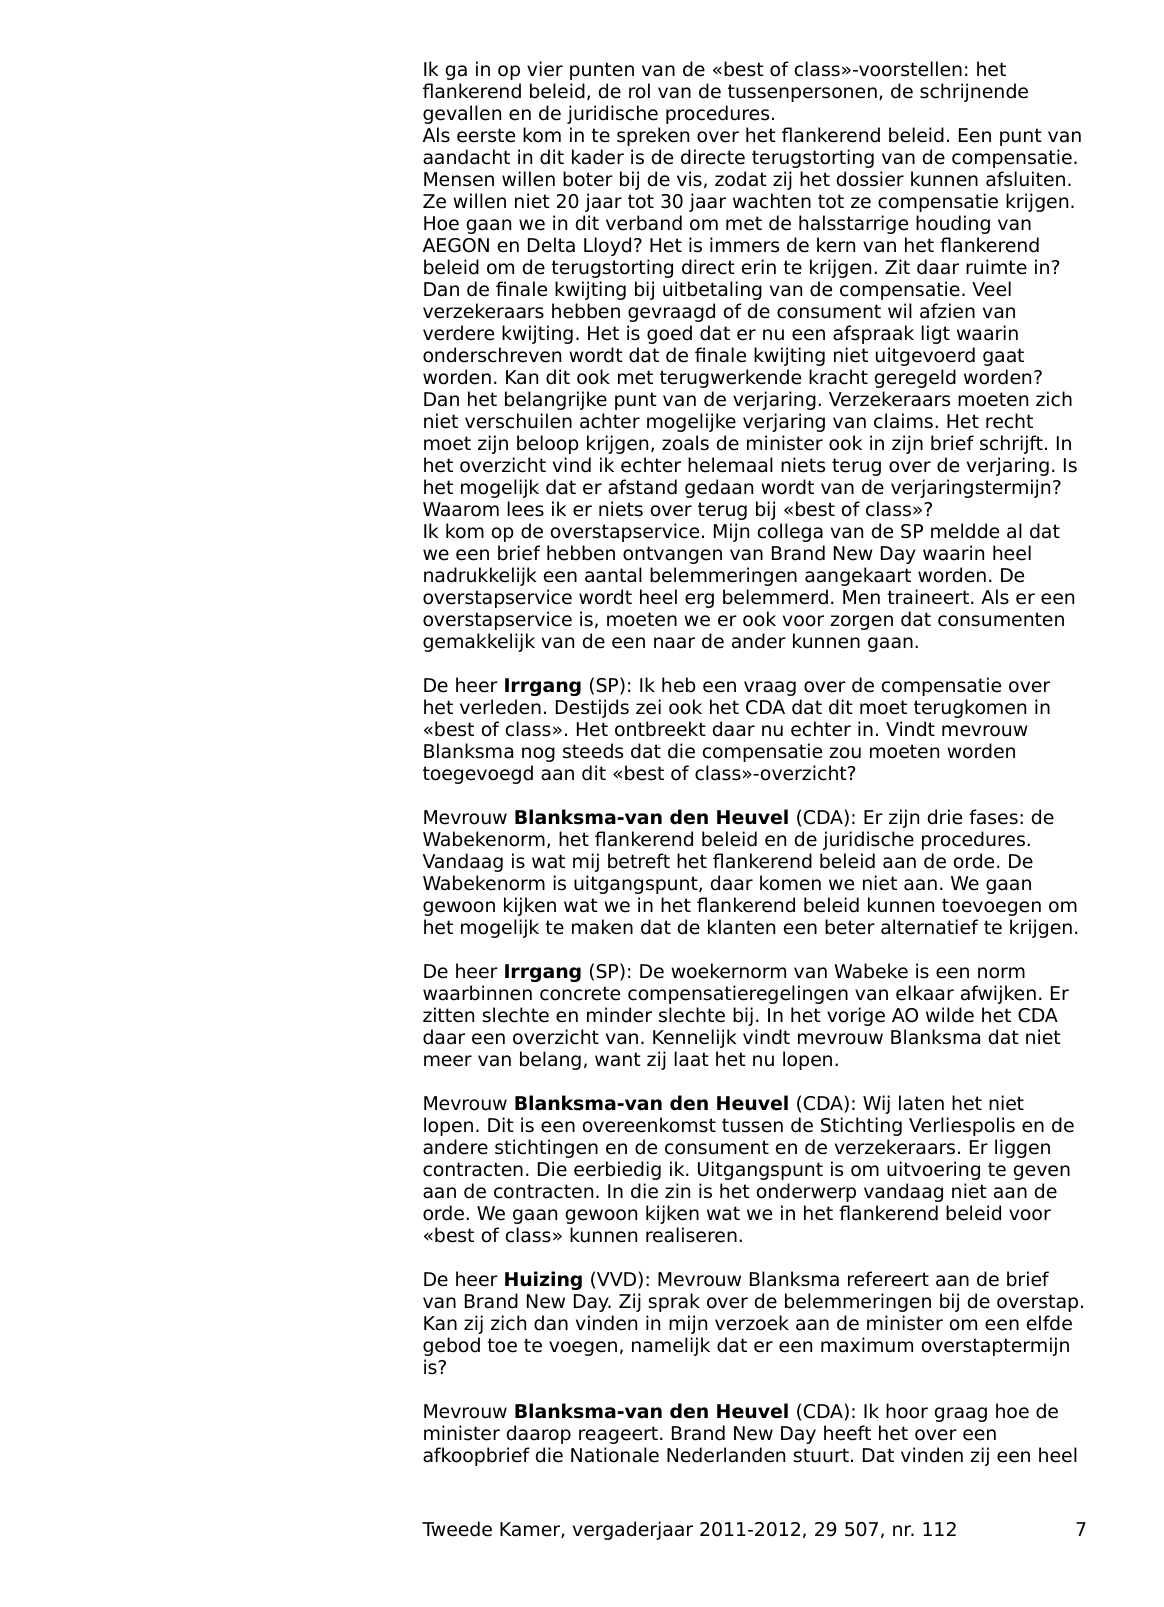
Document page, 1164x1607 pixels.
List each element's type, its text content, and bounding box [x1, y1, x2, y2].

text De heer Irrgang (SP): De woekernorm van Wabeke is een norm waarbinnen concrete compensatieregelingen van elkaar afwijken. Er zitten slechte en minder slechte bij. In het vorige AO wilde het CDA daar een overzicht van. Kennelijk vindt mevrouw Blanksma dat niet meer van belang, want zij laat het nu lopen. [422, 961, 1087, 1071]
text Mevrouw Blanksma-van den Heuvel (CDA): Wij laten het niet lopen. Dit is een overeenkomst tussen de Stichting Verliespolis en de andere stichtingen en de consument en de verzekeraars. Er liggen contracten. Die eerbiedig ik. Uitgangspunt is om uitvoering te geven aan de contracten. In die zin is het onderwerp vandaag niet aan de orde. We gaan gewoon kijken wat we in het flankerend beleid voor «best of class» kunnen realiseren. [422, 1093, 1087, 1247]
text De heer Huizing (VVD): Mevrouw Blanksma refereert aan de brief van Brand New Day. Zij sprak over de belemmeringen bij de overstap. Kan zij zich dan vinden in mijn verzoek aan de minister om een elfde gebod toe te voegen, namelijk dat er een maximum overstaptermijn is? [422, 1269, 1087, 1379]
text Als eerste kom in te spreken over het flankerend beleid. Een punt van aandacht in dit kader is de directe terugstorting van de compensatie. Mensen willen boter bij de vis, zodat zij het dossier kunnen afsluiten. Ze willen niet 20 jaar tot 30 jaar wachten tot ze compensatie krijgen. Hoe gaan we in dit verband om met de halsstarrige houding van AEGON en Delta Lloyd? Het is immers de kern van het flankerend beleid om de terugstorting direct erin te krijgen. Zit daar ruimte in? [422, 125, 1087, 279]
text Ik kom op de overstapservice. Mijn collega van de SP meldde al dat we een brief hebben ontvangen van Brand New Day waarin heel nadrukkelijk een aantal belemmeringen aangekaart worden. De overstapservice wordt heel erg belemmerd. Men traineert. Als er een overstapservice is, moeten we er ook voor zorgen dat consumenten gemakkelijk van de een naar de ander kunnen gaan. [422, 521, 1087, 652]
text Dan het belangrijke punt van de verjaring. Verzekeraars moeten zich niet verschuilen achter mogelijke verjaring van claims. Het recht moet zijn beloop krijgen, zoals de minister ook in zijn brief schrijft. In het overzicht vind ik echter helemaal niets terug over de verjaring. Is het mogelijk dat er afstand gedaan wordt van de verjaringstermijn? Waarom lees ik er niets over terug bij «best of class»? [422, 389, 1087, 521]
text De heer Irrgang (SP): Ik heb een vraag over de compensatie over het verleden. Destijds zei ook het CDA dat dit moet terugkomen in «best of class». Het ontbreekt daar nu echter in. Vindt mevrouw Blanksma nog steeds dat die compensatie zou moeten worden toegevoegd aan dit «best of class»-overzicht? [422, 675, 1087, 784]
text Mevrouw Blanksma-van den Heuvel (CDA): Ik hoor graag hoe de minister daarop reageert. Brand New Day heeft het over een afkoopbrief die Nationale Nederlanden stuurt. Dat vinden zij een heel [422, 1401, 1087, 1467]
text Ik ga in op vier punten van de «best of class»-voorstellen: het flankerend beleid, de rol van de tussenpersonen, de schrijnende gevallen en de juridische procedures. [422, 59, 1087, 125]
text Mevrouw Blanksma-van den Heuvel (CDA): Er zijn drie fases: de Wabekenorm, het flankerend beleid en de juridische procedures. Vandaag is wat mij betreft het flankerend beleid aan de orde. De Wabekenorm is uitgangspunt, daar komen we niet aan. We gaan gewoon kijken wat we in het flankerend beleid kunnen toevoegen om het mogelijk te maken dat de klanten een beter alternatief te krijgen. [422, 807, 1087, 939]
text Dan de finale kwijting bij uitbetaling van de compensatie. Veel verzekeraars hebben gevraagd of de consument wil afzien van verdere kwijting. Het is goed dat er nu een afspraak ligt waarin onderschreven wordt dat de finale kwijting niet uitgevoerd gaat worden. Kan dit ook met terugwerkende kracht geregeld worden? [422, 279, 1087, 389]
